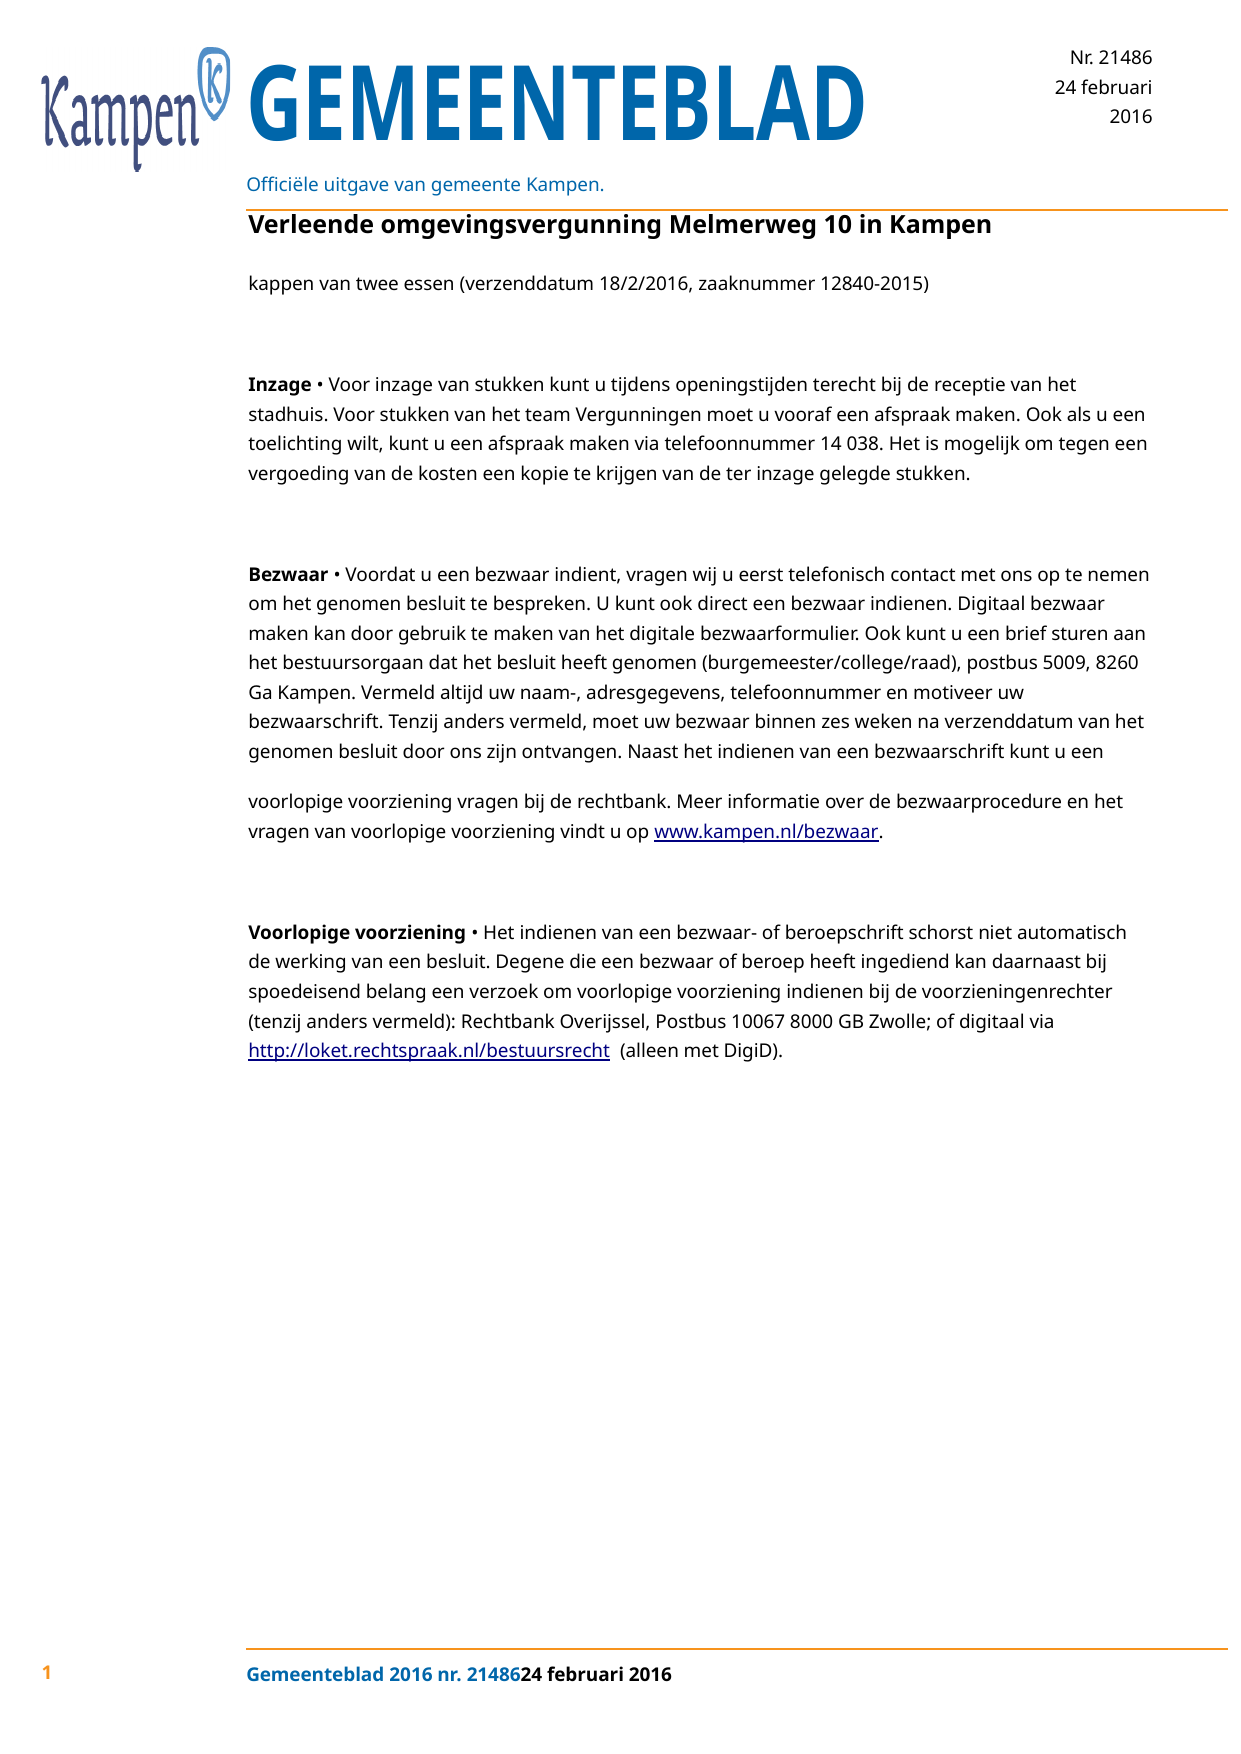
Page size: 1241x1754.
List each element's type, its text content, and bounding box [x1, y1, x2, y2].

text Inzage • Voor inzage van stukken kunt u tijdens openingstijden terecht bij de receptie van het stadhuis. Voor stukken van het team Vergunningen moet u vooraf een afspraak maken. Ook als u een toelichting wilt, kunt u een afspraak maken via telefoonnummer 14 038. Het is mogelijk om tegen een vergoeding van de kosten een kopie te krijgen van de ter inzage gelegde stukken. [248, 371, 1152, 486]
text voorlopige voorziening vragen bij de rechtbank. Meer informatie over de bezwaarprocedure en het vragen van voorlopige voorziening vindt u op www.kampen.nl/bezwaar. [248, 789, 1152, 844]
text Voorlopige voorziening • Het indienen van een bezwaar- of beroepschrift schorst niet automatisch de werking van een besluit. Degene die een bezwaar of beroep heeft ingediend kan daarnaast bij spoedeisend belang een verzoek om voorlopige voorziening indienen bij de voorzieningenrechter (tenzij anders vermeld): Rechtbank Overijssel, Postbus 10067 8000 GB Zwolle; of digitaal via http://loket.rechtspraak.nl/bestuursrecht (alleen met DigiD). [248, 919, 1152, 1063]
text Bezwaar • Voordat u een bezwaar indient, vragen wij u eerst telefonisch contact met ons op te nemen om het genomen besluit te bespreken. U kunt ook direct een bezwaar indienen. Digitaal bezwaar maken kan door gebruik te maken van het digitale bezwaarformulier. Ook kunt u een brief sturen aan het bestuursorgaan dat het besluit heeft genomen (burgemeester/college/raad), postbus 5009, 8260 Ga Kampen. Vermeld altijd uw naam-, adresgegevens, telefoonnummer en motiveer uw bezwaarschrift. Tenzij anders vermeld, moet uw bezwaar binnen zes weken na verzenddatum van het genomen besluit door ons zijn ontvangen. Naast het indienen van een bezwaarschrift kunt u een [248, 561, 1152, 764]
text Verleende omgevingsvergunning Melmerweg 10 in Kampen [248, 211, 1152, 241]
picture [41, 47, 231, 172]
text kappen van twee essen (verzenddatum 18/2/2016, zaaknummer 12840-2015) [248, 270, 1152, 296]
